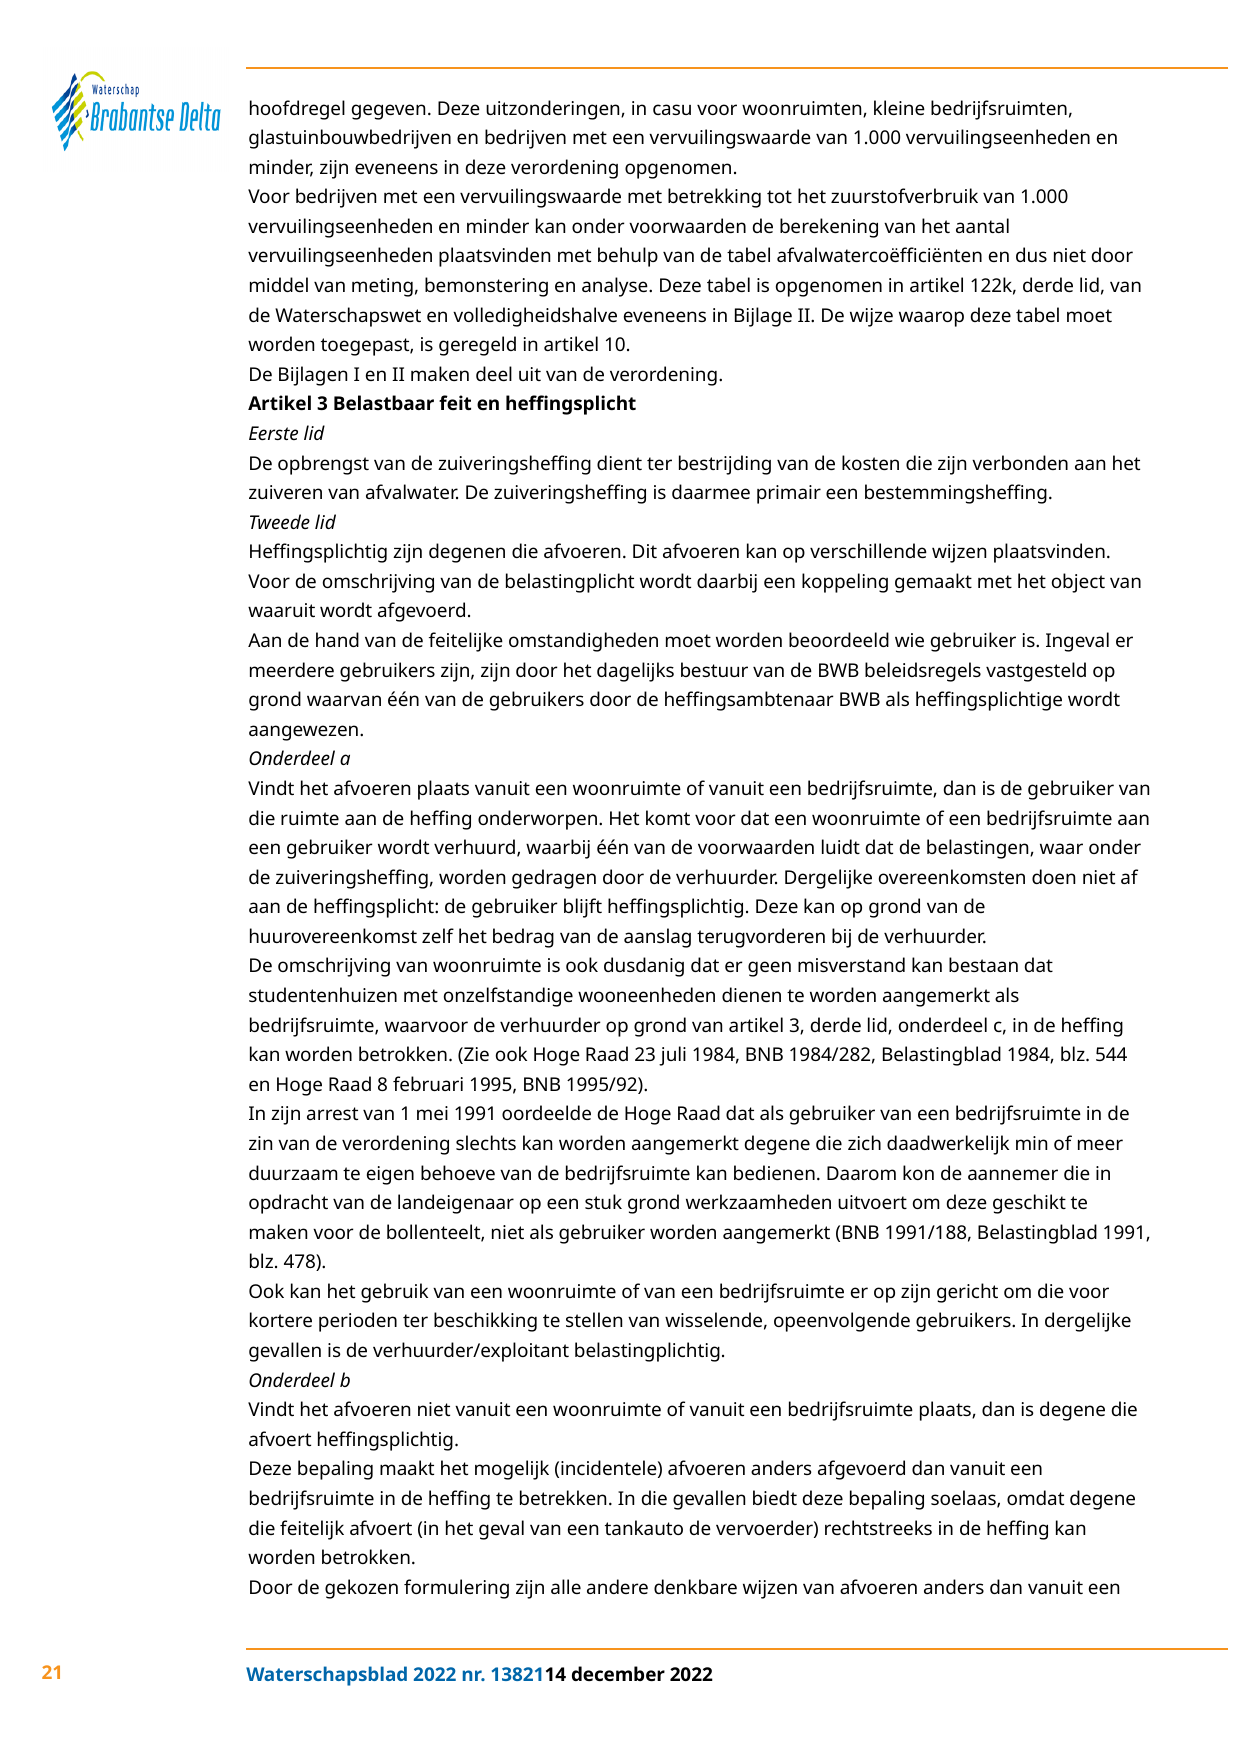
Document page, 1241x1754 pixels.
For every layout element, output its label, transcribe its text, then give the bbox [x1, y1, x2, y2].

text Deze bepaling maakt het mogelijk (incidentele) afvoeren anders afgevoerd dan vanuit een bedrijfsruimte in de heffing te betrekken. In die gevallen biedt deze bepaling soelaas, omdat degene die feitelijk afvoert (in het geval van een tankauto de vervoerder) rechtstreeks in de heffing kan worden betrokken. [248, 1456, 1152, 1570]
text Vindt het afvoeren niet vanuit een woonruimte of vanuit een bedrijfsruimte plaats, dan is degene die afvoert heffingsplichtig. [248, 1396, 1152, 1452]
text hoofdregel gegeven. Deze uitzonderingen, in casu voor woonruimten, kleine bedrijfsruimten, glastuinbouwbedrijven en bedrijven met een vervuilingswaarde van 1.000 vervuilingseenheden en minder, zijn eveneens in deze verordening opgenomen. [248, 95, 1152, 180]
text Onderdeel b [248, 1367, 1152, 1393]
text Onderdeel a [248, 746, 1152, 771]
text Artikel 3 Belastbaar feit en heffingsplicht [248, 391, 1152, 416]
text Heffingsplichtig zijn degenen die afvoeren. Dit afvoeren kan op verschillende wijzen plaatsvinden. Voor de omschrijving van de belastingplicht wordt daarbij een koppeling gemaakt met het object van waaruit wordt afgevoerd. [248, 538, 1152, 623]
text Door de gekozen formulering zijn alle andere denkbare wijzen van afvoeren anders dan vanuit een [248, 1574, 1152, 1600]
text De Bijlagen I en II maken deel uit van de verordening. [248, 361, 1152, 387]
text Eerste lid [248, 420, 1152, 446]
text De omschrijving van woonruimte is ook dusdanig dat er geen misverstand kan bestaan dat studentenhuizen met onzelfstandige wooneenheden dienen te worden aangemerkt als bedrijfsruimte, waarvoor de verhuurder op grond van artikel 3, derde lid, onderdeel c, in de heffing kan worden betrokken. (Zie ook Hoge Raad 23 juli 1984, BNB 1984/282, Belastingblad 1984, blz. 544 en Hoge Raad 8 februari 1995, BNB 1995/92). [248, 953, 1152, 1097]
text Tweede lid [248, 509, 1152, 535]
picture [41, 47, 231, 172]
text Vindt het afvoeren plaats vanuit een woonruimte of vanuit een bedrijfsruimte, dan is de gebruiker van die ruimte aan de heffing onderworpen. Het komt voor dat een woonruimte of een bedrijfsruimte aan een gebruiker wordt verhuurd, waarbij één van de voorwaarden luidt dat de belastingen, waar onder de zuiveringsheffing, worden gedragen door de verhuurder. Dergelijke overeenkomsten doen niet af aan de heffingsplicht: de gebruiker blijft heffingsplichtig. Deze kan op grond van de huurovereenkomst zelf het bedrag van de aanslag terugvorderen bij de verhuurder. [248, 775, 1152, 949]
text Voor bedrijven met een vervuilingswaarde met betrekking tot het zuurstofverbruik van 1.000 vervuilingseenheden en minder kan onder voorwaarden de berekening van het aantal vervuilingseenheden plaatsvinden met behulp van de tabel afvalwatercoëfficiënten en dus niet door middel van meting, bemonstering en analyse. Deze tabel is opgenomen in artikel 122k, derde lid, van de Waterschapswet en volledigheidshalve eveneens in Bijlage II. De wijze waarop deze tabel moet worden toegepast, is geregeld in artikel 10. [248, 183, 1152, 357]
text Aan de hand van de feitelijke omstandigheden moet worden beoordeeld wie gebruiker is. Ingeval er meerdere gebruikers zijn, zijn door het dagelijks bestuur van de BWB beleidsregels vastgesteld op grond waarvan één van de gebruikers door de heffingsambtenaar BWB als heffingsplichtige wordt aangewezen. [248, 627, 1152, 742]
text In zijn arrest van 1 mei 1991 oordeelde de Hoge Raad dat als gebruiker van een bedrijfsruimte in de zin van de verordening slechts kan worden aangemerkt degene die zich daadwerkelijk min of meer duurzaam te eigen behoeve van de bedrijfsruimte kan bedienen. Daarom kon de aannemer die in opdracht van de landeigenaar op een stuk grond werkzaamheden uitvoert om deze geschikt te maken voor de bollenteelt, niet als gebruiker worden aangemerkt (BNB 1991/188, Belastingblad 1991, blz. 478). [248, 1101, 1152, 1274]
text De opbrengst van de zuiveringsheffing dient ter bestrijding van de kosten die zijn verbonden aan het zuiveren van afvalwater. De zuiveringsheffing is daarmee primair een bestemmingsheffing. [248, 450, 1152, 505]
text Ook kan het gebruik van een woonruimte of van een bedrijfsruimte er op zijn gericht om die voor kortere perioden ter beschikking te stellen van wisselende, opeenvolgende gebruikers. In dergelijke gevallen is de verhuurder/exploitant belastingplichtig. [248, 1278, 1152, 1363]
